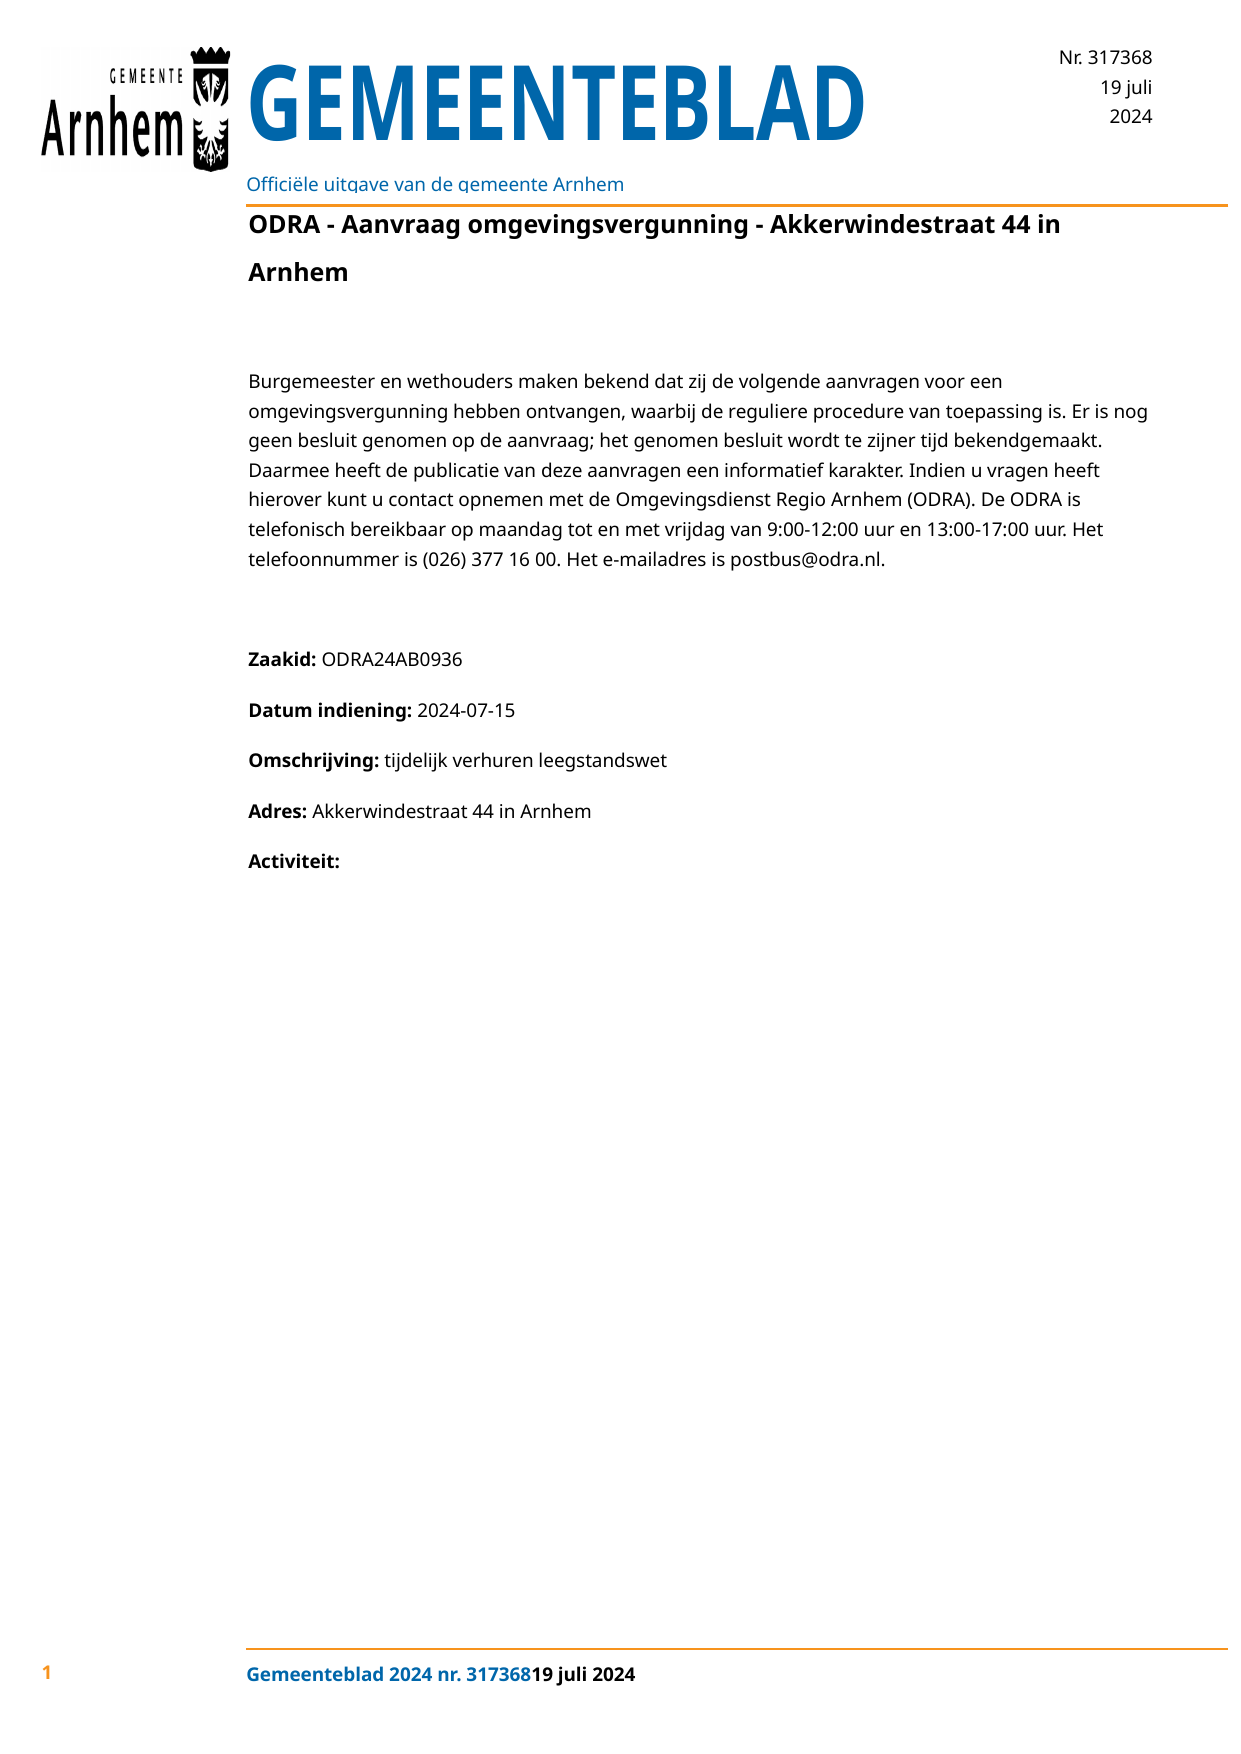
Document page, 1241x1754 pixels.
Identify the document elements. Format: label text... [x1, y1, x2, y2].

picture [41, 47, 231, 172]
text Adres: Akkerwindestraat 44 in Arnhem [248, 798, 1152, 824]
text ODRA - Aanvraag omgevingsvergunning - Akkerwindestraat 44 in Arnhem [248, 207, 1152, 288]
text Burgemeester en wethouders maken bekend dat zij de volgende aanvragen voor een omgevingsvergunning hebben ontvangen, waarbij de reguliere procedure van toepassing is. Er is nog geen besluit genomen op de aanvraag; het genomen besluit wordt te zijner tijd bekendgemaakt. Daarmee heeft de publicatie van deze aanvragen een informatief karakter. Indien u vragen heeft hierover kunt u contact opnemen met de Omgevingsdienst Regio Arnhem (ODRA). De ODRA is telefonisch bereikbaar op maandag tot en met vrijdag van 9:00-12:00 uur en 13:00-17:00 uur. Het telefoonnummer is (026) 377 16 00. Het e-mailadres is postbus@odra.nl. [248, 368, 1152, 572]
text Activiteit: [248, 848, 1152, 874]
text Omschrijving: tijdelijk verhuren leegstandswet [248, 747, 1152, 773]
text Datum indiening: 2024-07-15 [248, 697, 1152, 723]
text Zaakid: ODRA24AB0936 [248, 647, 1152, 672]
